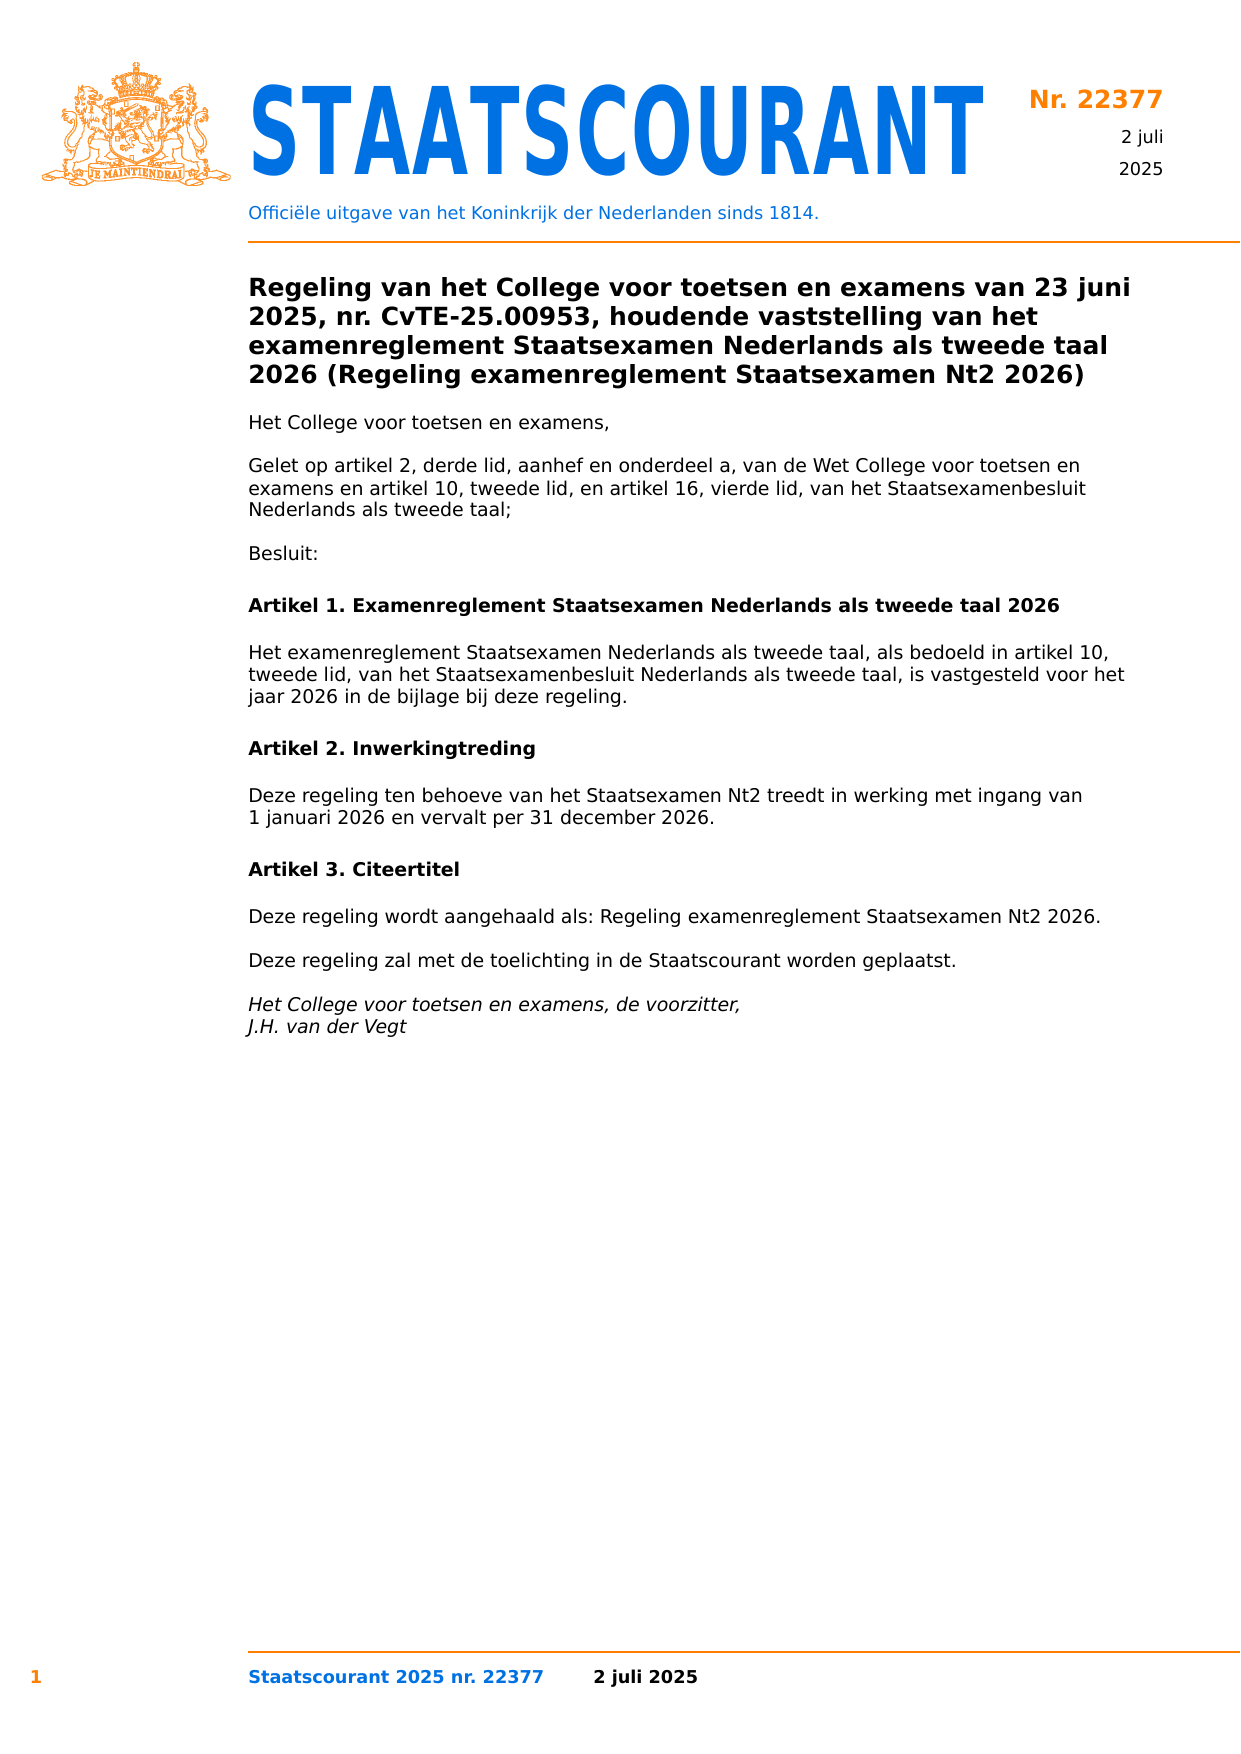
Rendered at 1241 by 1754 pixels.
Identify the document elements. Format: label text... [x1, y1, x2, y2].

text Besluit: [248, 543, 1163, 565]
text Deze regeling wordt aangehaald als: Regeling examenreglement Staatsexamen Nt2 2026. [248, 906, 1163, 928]
subtitle Regeling van het College voor toetsen en examens van 23 juni 2025, nr. CvTE-25.00953, houdende vaststelling van het examenreglement Staatsexamen Nederlands als tweede taal 2026 (Regeling examenreglement Staatsexamen Nt2 2026) [248, 273, 1163, 390]
table_cell 2025 [998, 153, 1240, 203]
table_header Nr. 22377 [998, 62, 1240, 121]
subtitle Artikel 2. Inwerkingtreding [248, 738, 1163, 760]
text Deze regeling zal met de toelichting in de Staatscourant worden geplaatst. [248, 950, 1163, 972]
subtitle Artikel 1. Examenreglement Staatsexamen Nederlands als tweede taal 2026 [248, 595, 1163, 617]
picture [41, 62, 231, 186]
subtitle Artikel 3. Citeertitel [248, 859, 1163, 881]
text Het examenreglement Staatsexamen Nederlands als tweede taal, als bedoeld in artikel 10, tweede lid, van het Staatsexamenbesluit Nederlands als tweede taal, is vastgesteld voor het jaar 2026 in de bijlage bij deze regeling. [248, 642, 1163, 708]
text Het College voor toetsen en examens, [248, 412, 1163, 433]
table_cell 2 juli [998, 121, 1240, 153]
table_header STAATSCOURANT [248, 62, 998, 203]
text Het College voor toetsen en examens, de voorzitter, J.H. van der Vegt [248, 994, 1163, 1038]
table_header [25, 62, 248, 241]
text Deze regeling ten behoeve van het Staatsexamen Nt2 treedt in werking met ingang van 1 januari 2026 en vervalt per 31 december 2026. [248, 785, 1163, 829]
table_cell Officiële uitgave van het Koninkrijk der Nederlanden sinds 1814. [248, 203, 1240, 241]
text Gelet op artikel 2, derde lid, aanhef en onderdeel a, van de Wet College voor toetsen en examens en artikel 10, tweede lid, en artikel 16, vierde lid, van het Staatsexamenbesluit Nederlands als tweede taal; [248, 455, 1163, 521]
